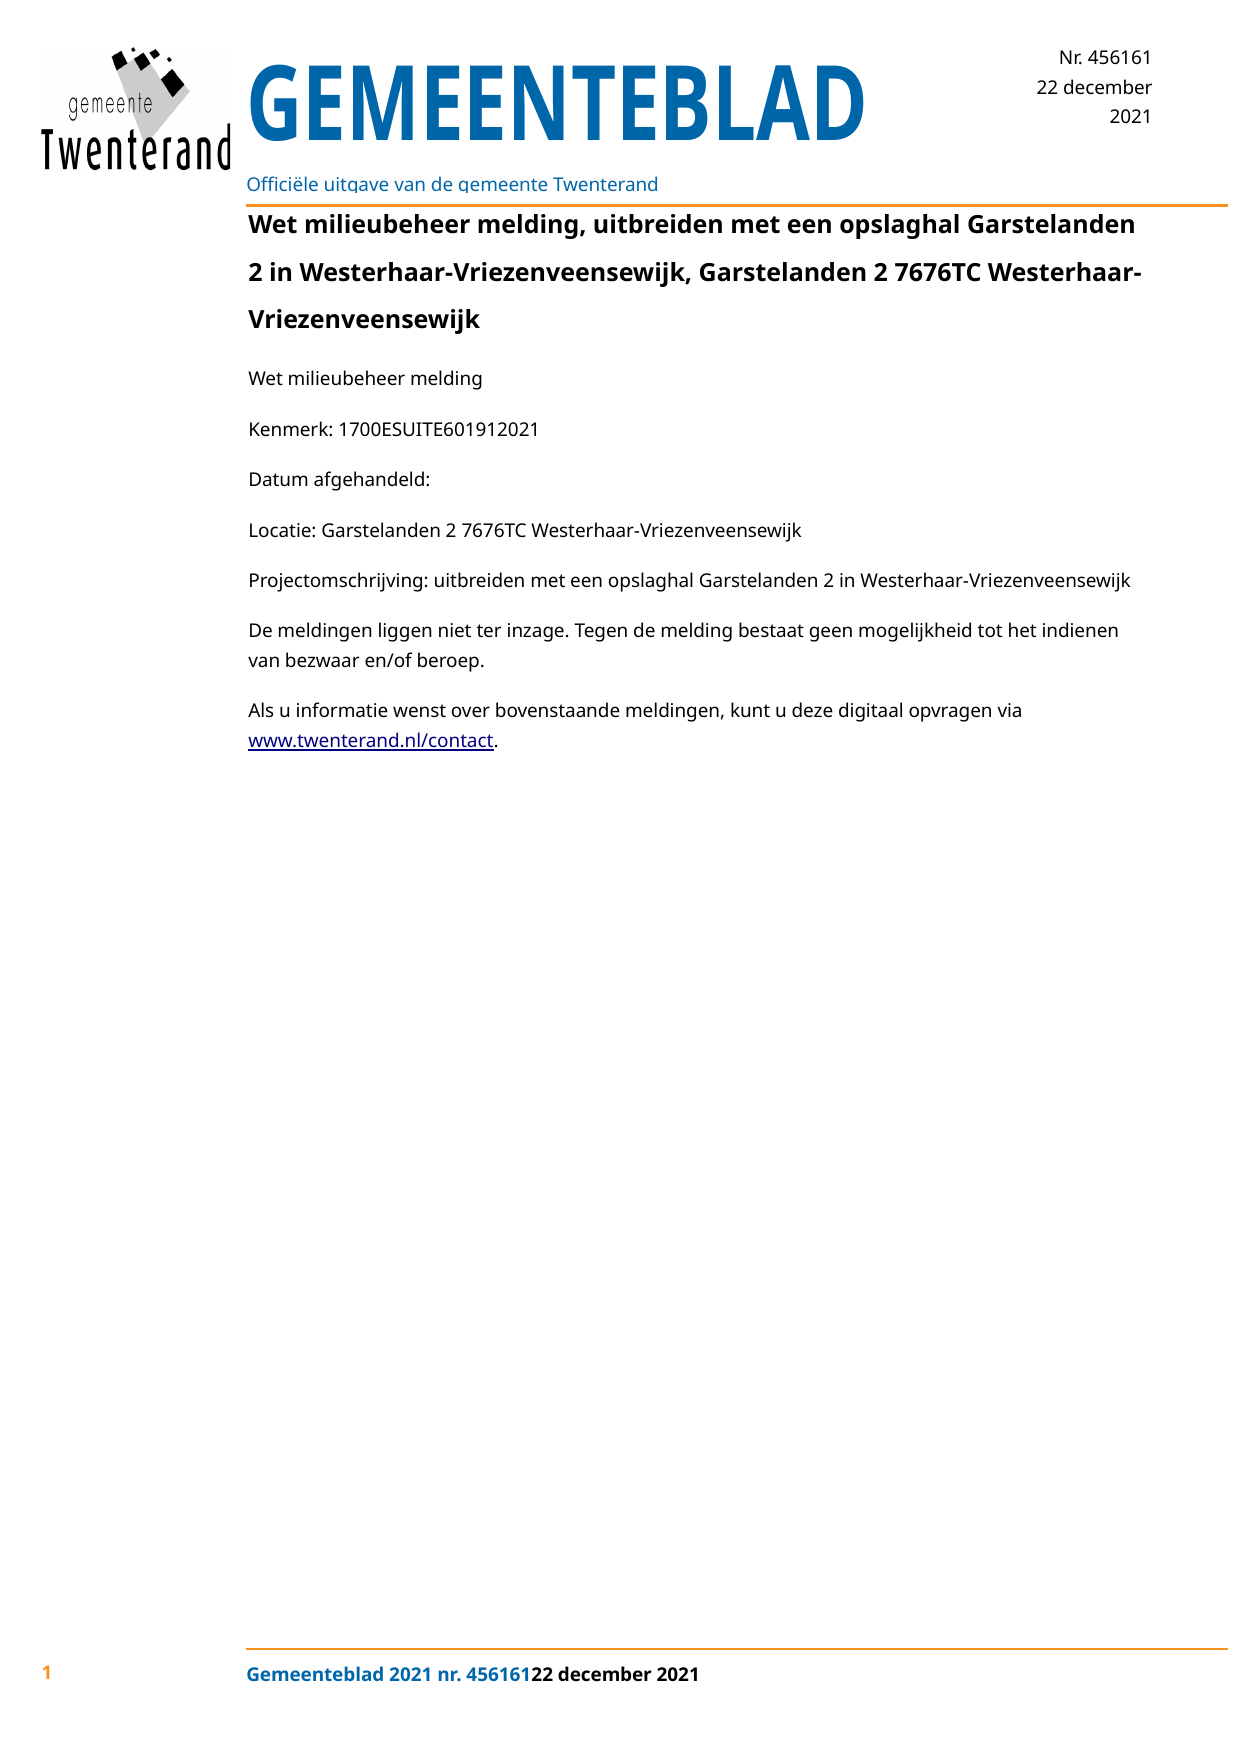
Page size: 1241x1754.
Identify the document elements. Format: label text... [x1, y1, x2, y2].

text Datum afgehandeld: [248, 466, 1152, 492]
text Kenmerk: 1700ESUITE601912021 [248, 416, 1152, 442]
text De meldingen liggen niet ter inzage. Tegen de melding bestaat geen mogelijkheid tot het indienen van bezwaar en/of beroep. [248, 618, 1152, 673]
text Wet milieubeheer melding, uitbreiden met een opslaghal Garstelanden 2 in Westerhaar-Vriezenveensewijk, Garstelanden 2 7676TC Westerhaar-Vriezenveensewijk [248, 207, 1152, 336]
picture [41, 47, 231, 172]
text Locatie: Garstelanden 2 7676TC Westerhaar-Vriezenveensewijk [248, 517, 1152, 542]
text Wet milieubeheer melding [248, 366, 1152, 391]
text Projectomschrijving: uitbreiden met een opslaghal Garstelanden 2 in Westerhaar-Vriezenveensewijk [248, 567, 1152, 593]
text Als u informatie wenst over bovenstaande meldingen, kunt u deze digitaal opvragen via www.twenterand.nl/contact. [248, 698, 1152, 753]
